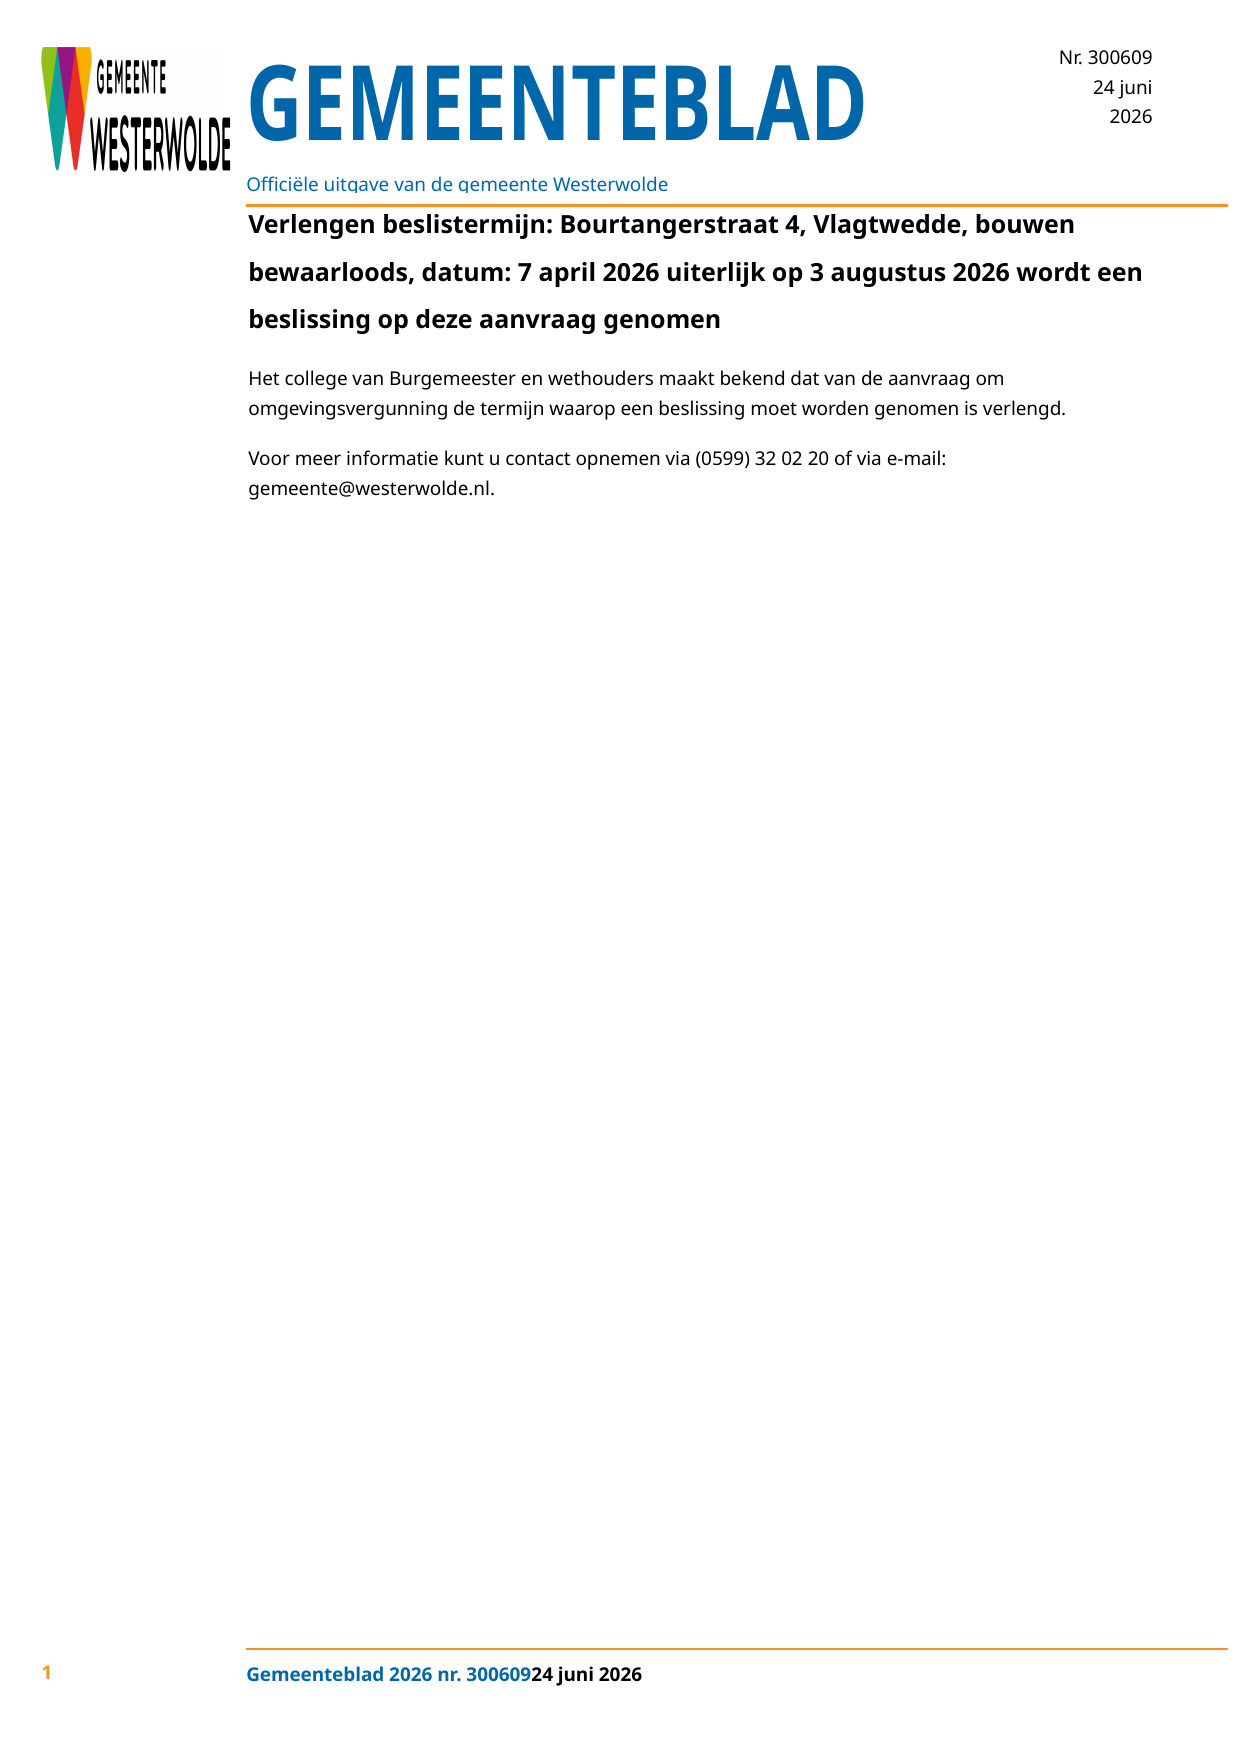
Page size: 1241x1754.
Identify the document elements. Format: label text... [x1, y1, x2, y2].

text Het college van Burgemeester en wethouders maakt bekend dat van de aanvraag om omgevingsvergunning de termijn waarop een beslissing moet worden genomen is verlengd. [248, 366, 1152, 421]
text Voor meer informatie kunt u contact opnemen via (0599) 32 02 20 of via e-mail: gemeente@westerwolde.nl. [248, 446, 1152, 501]
text Verlengen beslistermijn: Bourtangerstraat 4, Vlagtwedde, bouwen bewaarloods, datum: 7 april 2026 uiterlijk op 3 augustus 2026 wordt een beslissing op deze aanvraag genomen [248, 207, 1152, 336]
picture [41, 47, 231, 172]
